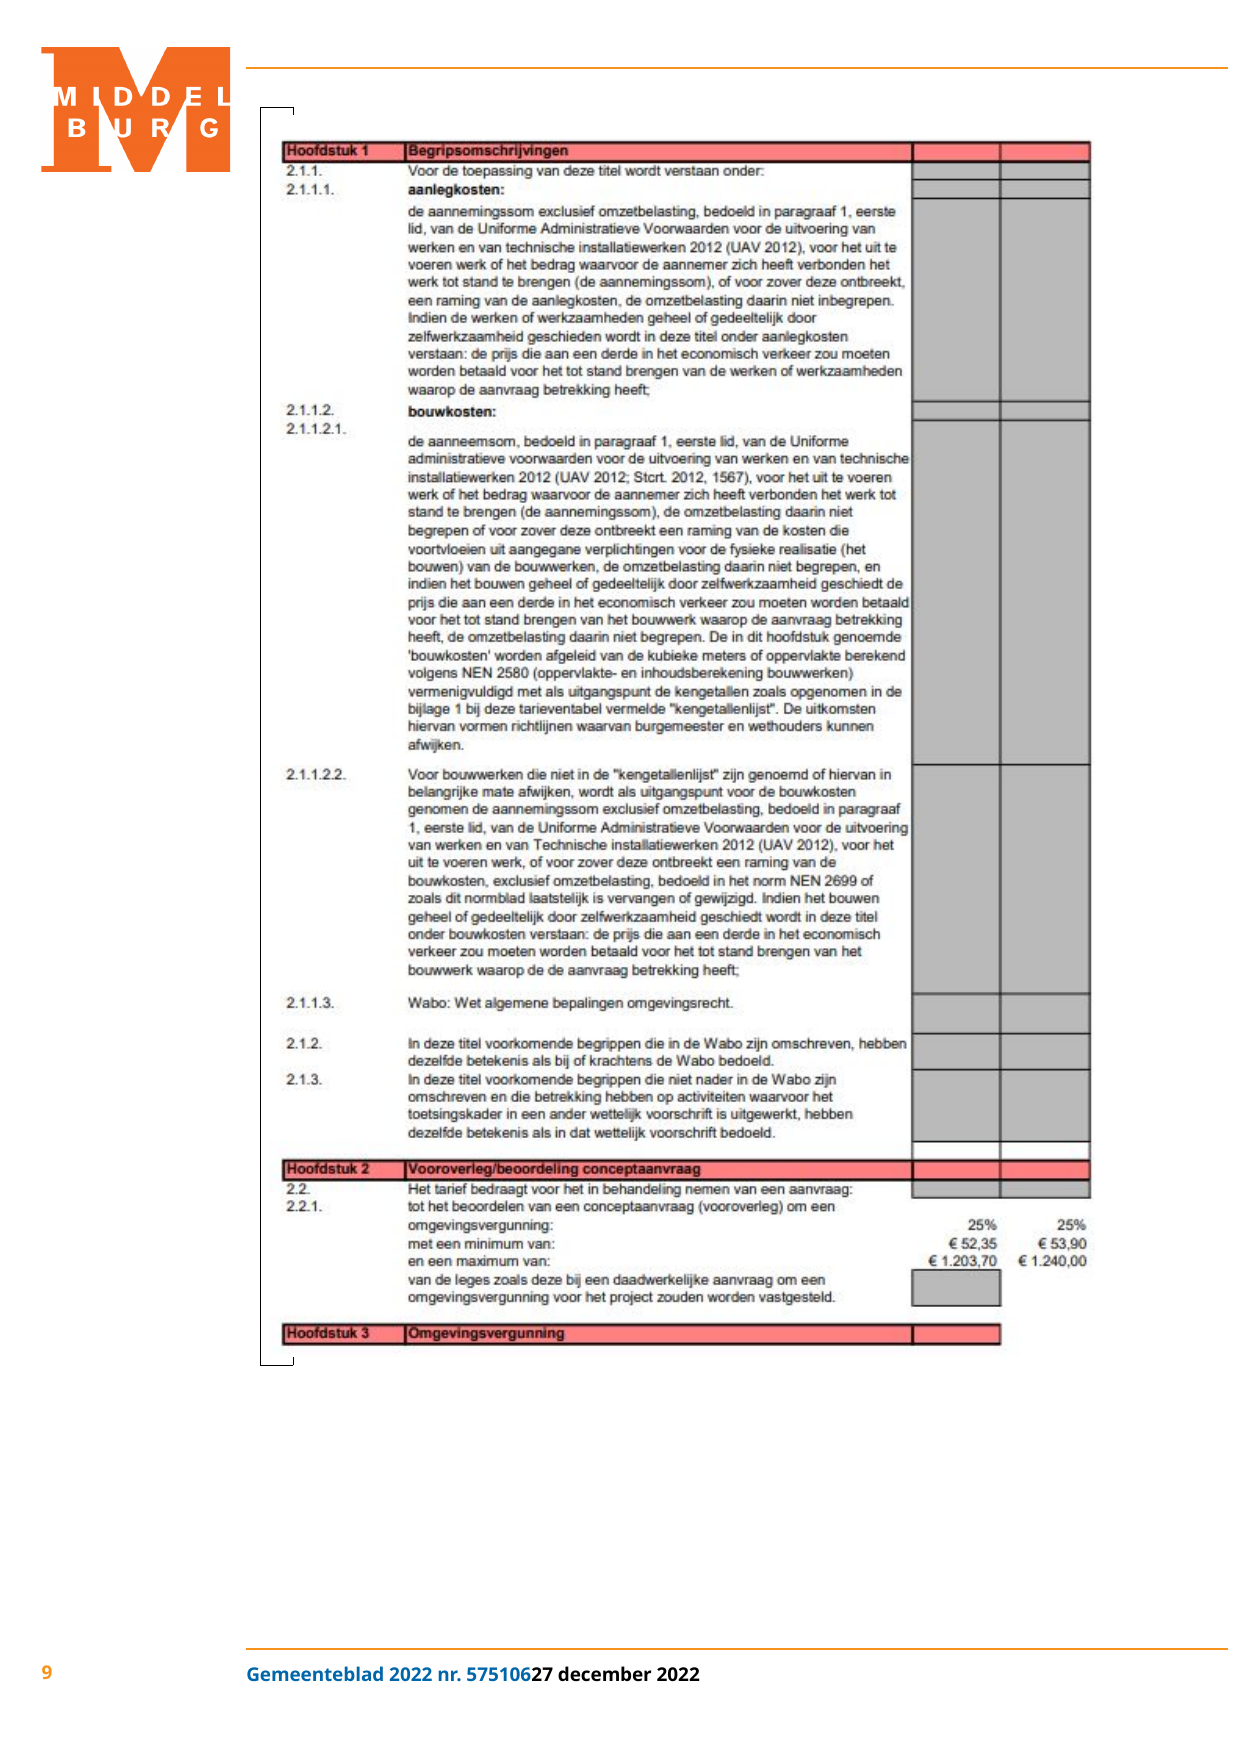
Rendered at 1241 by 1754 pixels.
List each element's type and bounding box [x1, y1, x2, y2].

picture [41, 47, 231, 172]
picture [268, 115, 1118, 1357]
